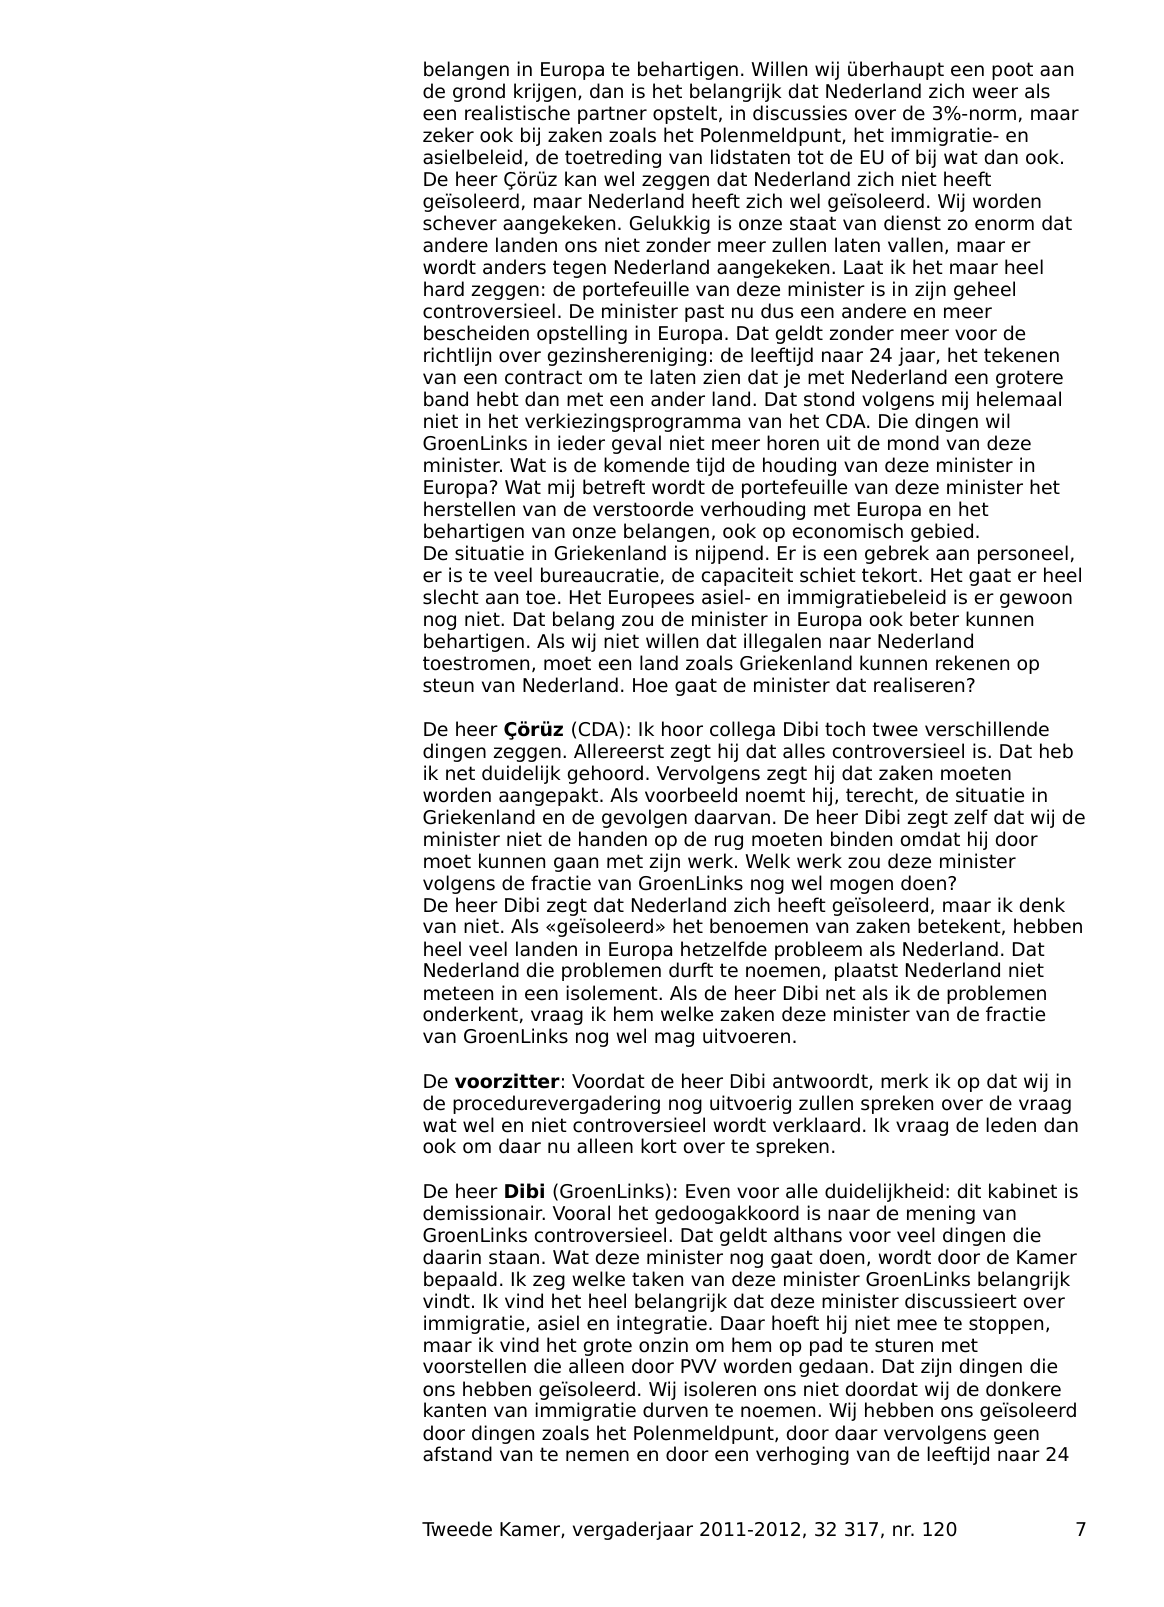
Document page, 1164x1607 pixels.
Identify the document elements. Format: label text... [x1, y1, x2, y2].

text De situatie in Griekenland is nijpend. Er is een gebrek aan personeel, er is te veel bureaucratie, de capaciteit schiet tekort. Het gaat er heel slecht aan toe. Het Europees asiel- en immigratiebeleid is er gewoon nog niet. Dat belang zou de minister in Europa ook beter kunnen behartigen. Als wij niet willen dat illegalen naar Nederland toestromen, moet een land zoals Griekenland kunnen rekenen op steun van Nederland. Hoe gaat de minister dat realiseren? [422, 543, 1087, 696]
text De heer Dibi (GroenLinks): Even voor alle duidelijkheid: dit kabinet is demissionair. Vooral het gedoogakkoord is naar de mening van GroenLinks controversieel. Dat geldt althans voor veel dingen die daarin staan. Wat deze minister nog gaat doen, wordt door de Kamer bepaald. Ik zeg welke taken van deze minister GroenLinks belangrijk vindt. Ik vind het heel belangrijk dat deze minister discussieert over immigratie, asiel en integratie. Daar hoeft hij niet mee te stoppen, maar ik vind het grote onzin om hem op pad te sturen met voorstellen die alleen door PVV worden gedaan. Dat zijn dingen die ons hebben geïsoleerd. Wij isoleren ons niet doordat wij de donkere kanten van immigratie durven te noemen. Wij hebben ons geïsoleerd door dingen zoals het Polenmeldpunt, door daar vervolgens geen afstand van te nemen en door een verhoging van de leeftijd naar 24 [422, 1181, 1087, 1466]
text De voorzitter: Voordat de heer Dibi antwoordt, merk ik op dat wij in de procedurevergadering nog uitvoerig zullen spreken over de vraag wat wel en niet controversieel wordt verklaard. Ik vraag de leden dan ook om daar nu alleen kort over te spreken. [422, 1071, 1087, 1158]
text De heer Çörüz (CDA): Ik hoor collega Dibi toch twee verschillende dingen zeggen. Allereerst zegt hij dat alles controversieel is. Dat heb ik net duidelijk gehoord. Vervolgens zegt hij dat zaken moeten worden aangepakt. Als voorbeeld noemt hij, terecht, de situatie in Griekenland en de gevolgen daarvan. De heer Dibi zegt zelf dat wij de minister niet de handen op de rug moeten binden omdat hij door moet kunnen gaan met zijn werk. Welk werk zou deze minister volgens de fractie van GroenLinks nog wel mogen doen? [422, 719, 1087, 894]
text De heer Çörüz kan wel zeggen dat Nederland zich niet heeft geïsoleerd, maar Nederland heeft zich wel geïsoleerd. Wij worden schever aangekeken. Gelukkig is onze staat van dienst zo enorm dat andere landen ons niet zonder meer zullen laten vallen, maar er wordt anders tegen Nederland aangekeken. Laat ik het maar heel hard zeggen: de portefeuille van deze minister is in zijn geheel controversieel. De minister past nu dus een andere en meer bescheiden opstelling in Europa. Dat geldt zonder meer voor de richtlijn over gezinshereniging: de leeftijd naar 24 jaar, het tekenen van een contract om te laten zien dat je met Nederland een grotere band hebt dan met een ander land. Dat stond volgens mij helemaal niet in het verkiezingsprogramma van het CDA. Die dingen wil GroenLinks in ieder geval niet meer horen uit de mond van deze minister. Wat is de komende tijd de houding van deze minister in Europa? Wat mij betreft wordt de portefeuille van deze minister het herstellen van de verstoorde verhouding met Europa en het behartigen van onze belangen, ook op economisch gebied. [422, 169, 1087, 543]
text De heer Dibi zegt dat Nederland zich heeft geïsoleerd, maar ik denk van niet. Als «geïsoleerd» het benoemen van zaken betekent, hebben heel veel landen in Europa hetzelfde probleem als Nederland. Dat Nederland die problemen durft te noemen, plaatst Nederland niet meteen in een isolement. Als de heer Dibi net als ik de problemen onderkent, vraag ik hem welke zaken deze minister van de fractie van GroenLinks nog wel mag uitvoeren. [422, 894, 1087, 1048]
text belangen in Europa te behartigen. Willen wij überhaupt een poot aan de grond krijgen, dan is het belangrijk dat Nederland zich weer als een realistische partner opstelt, in discussies over de 3%-norm, maar zeker ook bij zaken zoals het Polenmeldpunt, het immigratie- en asielbeleid, de toetreding van lidstaten tot de EU of bij wat dan ook. [422, 59, 1087, 169]
